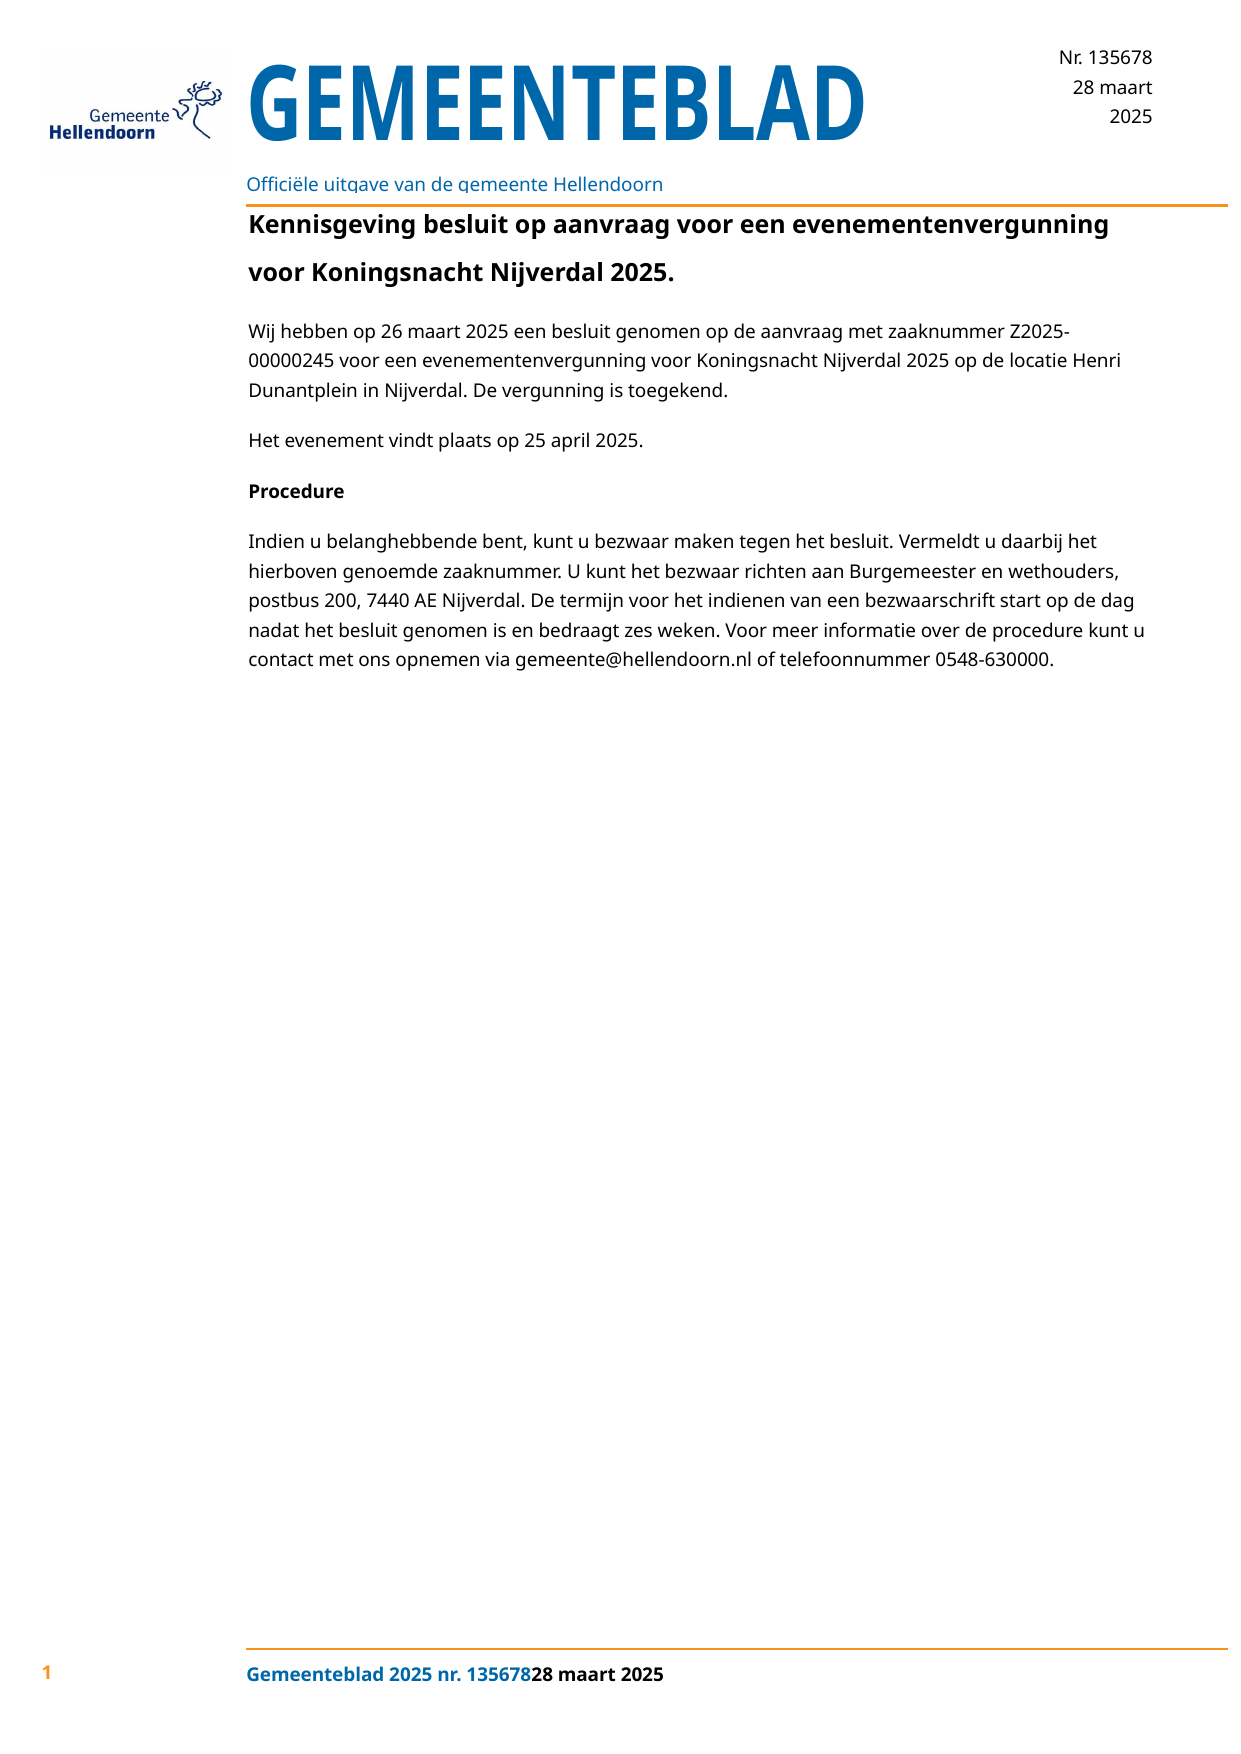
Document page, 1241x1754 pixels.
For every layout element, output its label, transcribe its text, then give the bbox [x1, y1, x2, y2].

text Het evenement vindt plaats op 25 april 2025. [248, 427, 1152, 453]
picture [41, 47, 231, 172]
text Indien u belanghebbende bent, kunt u bezwaar maken tegen het besluit. Vermeldt u daarbij het hierboven genoemde zaaknummer. U kunt het bezwaar richten aan Burgemeester en wethouders, postbus 200, 7440 AE Nijverdal. De termijn voor het indienen van een bezwaarschrift start op de dag nadat het besluit genomen is en bedraagt zes weken. Voor meer informatie over de procedure kunt u contact met ons opnemen via gemeente@hellendoorn.nl of telefoonnummer 0548-630000. [248, 528, 1152, 672]
text Kennisgeving besluit op aanvraag voor een evenementenvergunning voor Koningsnacht Nijverdal 2025. [248, 207, 1152, 288]
text Wij hebben op 26 maart 2025 een besluit genomen op de aanvraag met zaaknummer Z2025-00000245 voor een evenementenvergunning voor Koningsnacht Nijverdal 2025 op de locatie Henri Dunantplein in Nijverdal. De vergunning is toegekend. [248, 318, 1152, 403]
text Procedure [248, 478, 1152, 504]
